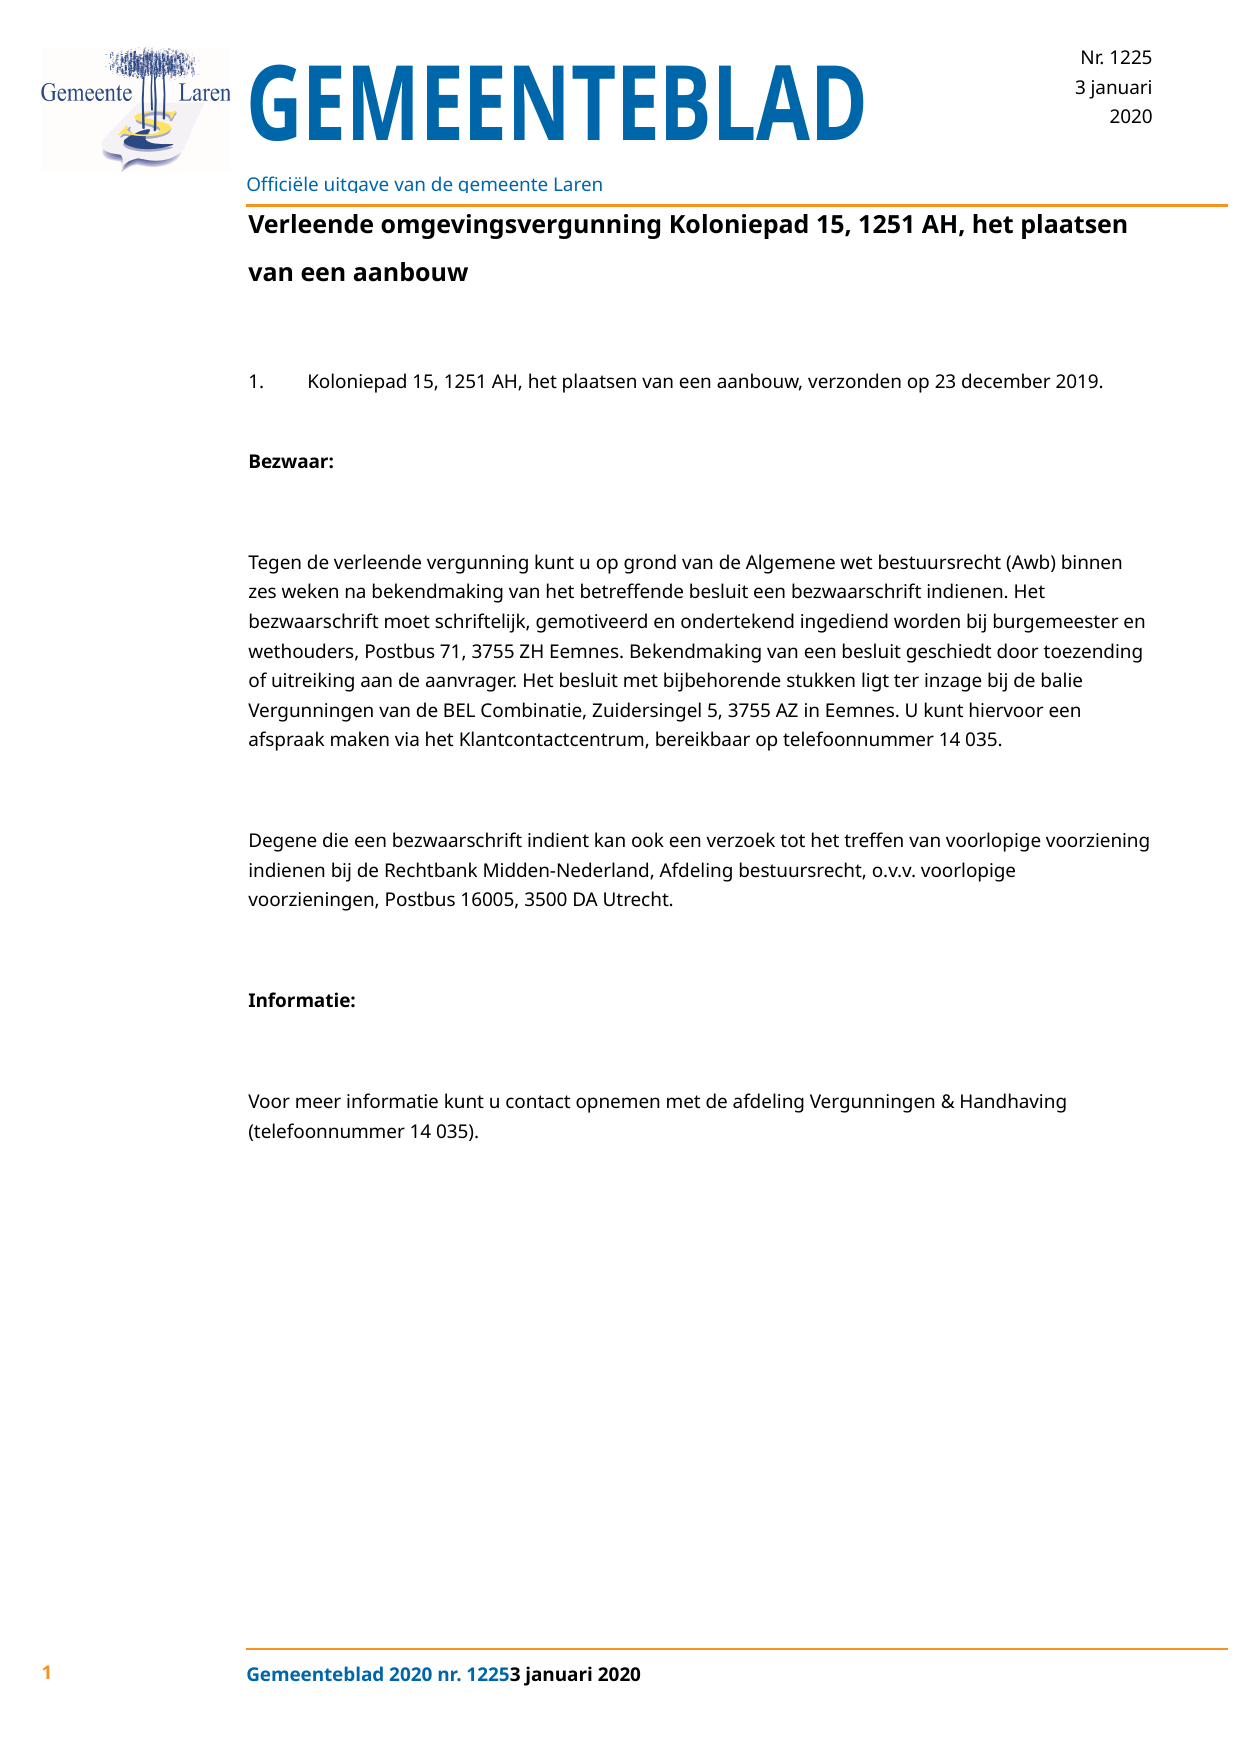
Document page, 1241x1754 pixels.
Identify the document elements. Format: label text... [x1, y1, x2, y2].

picture [41, 47, 231, 172]
text Degene die een bezwaarschrift indient kan ook een verzoek tot het treffen van voorlopige voorziening indienen bij de Rechtbank Midden-Nederland, Afdeling bestuursrecht, o.v.v. voorlopige voorzieningen, Postbus 16005, 3500 DA Utrecht. [248, 827, 1152, 912]
text Verleende omgevingsvergunning Koloniepad 15, 1251 AH, het plaatsen van een aanbouw [248, 207, 1152, 288]
text Voor meer informatie kunt u contact opnemen met de afdeling Vergunningen & Handhaving (telefoonnummer 14 035). [248, 1088, 1152, 1144]
text Tegen de verleende vergunning kunt u op grond van de Algemene wet bestuursrecht (Awb) binnen zes weken na bekendmaking van het betreffende besluit een bezwaarschrift indienen. Het bezwaarschrift moet schriftelijk, gemotiveerd en ondertekend ingediend worden bij burgemeester en wethouders, Postbus 71, 3755 ZH Eemnes. Bekendmaking van een besluit geschiedt door toezending of uitreiking aan de aanvrager. Het besluit met bijbehorende stukken ligt ter inzage bij de balie Vergunningen van de BEL Combinatie, Zuidersingel 5, 3755 AZ in Eemnes. U kunt hiervoor een afspraak maken via het Klantcontactcentrum, bereikbaar op telefoonnummer 14 035. [248, 549, 1152, 752]
text Informatie: [248, 987, 1152, 1013]
text Bezwaar: [248, 448, 1152, 474]
list Koloniepad 15, 1251 AH, het plaatsen van een aanbouw, verzonden op 23 december 2019. [248, 368, 1152, 394]
